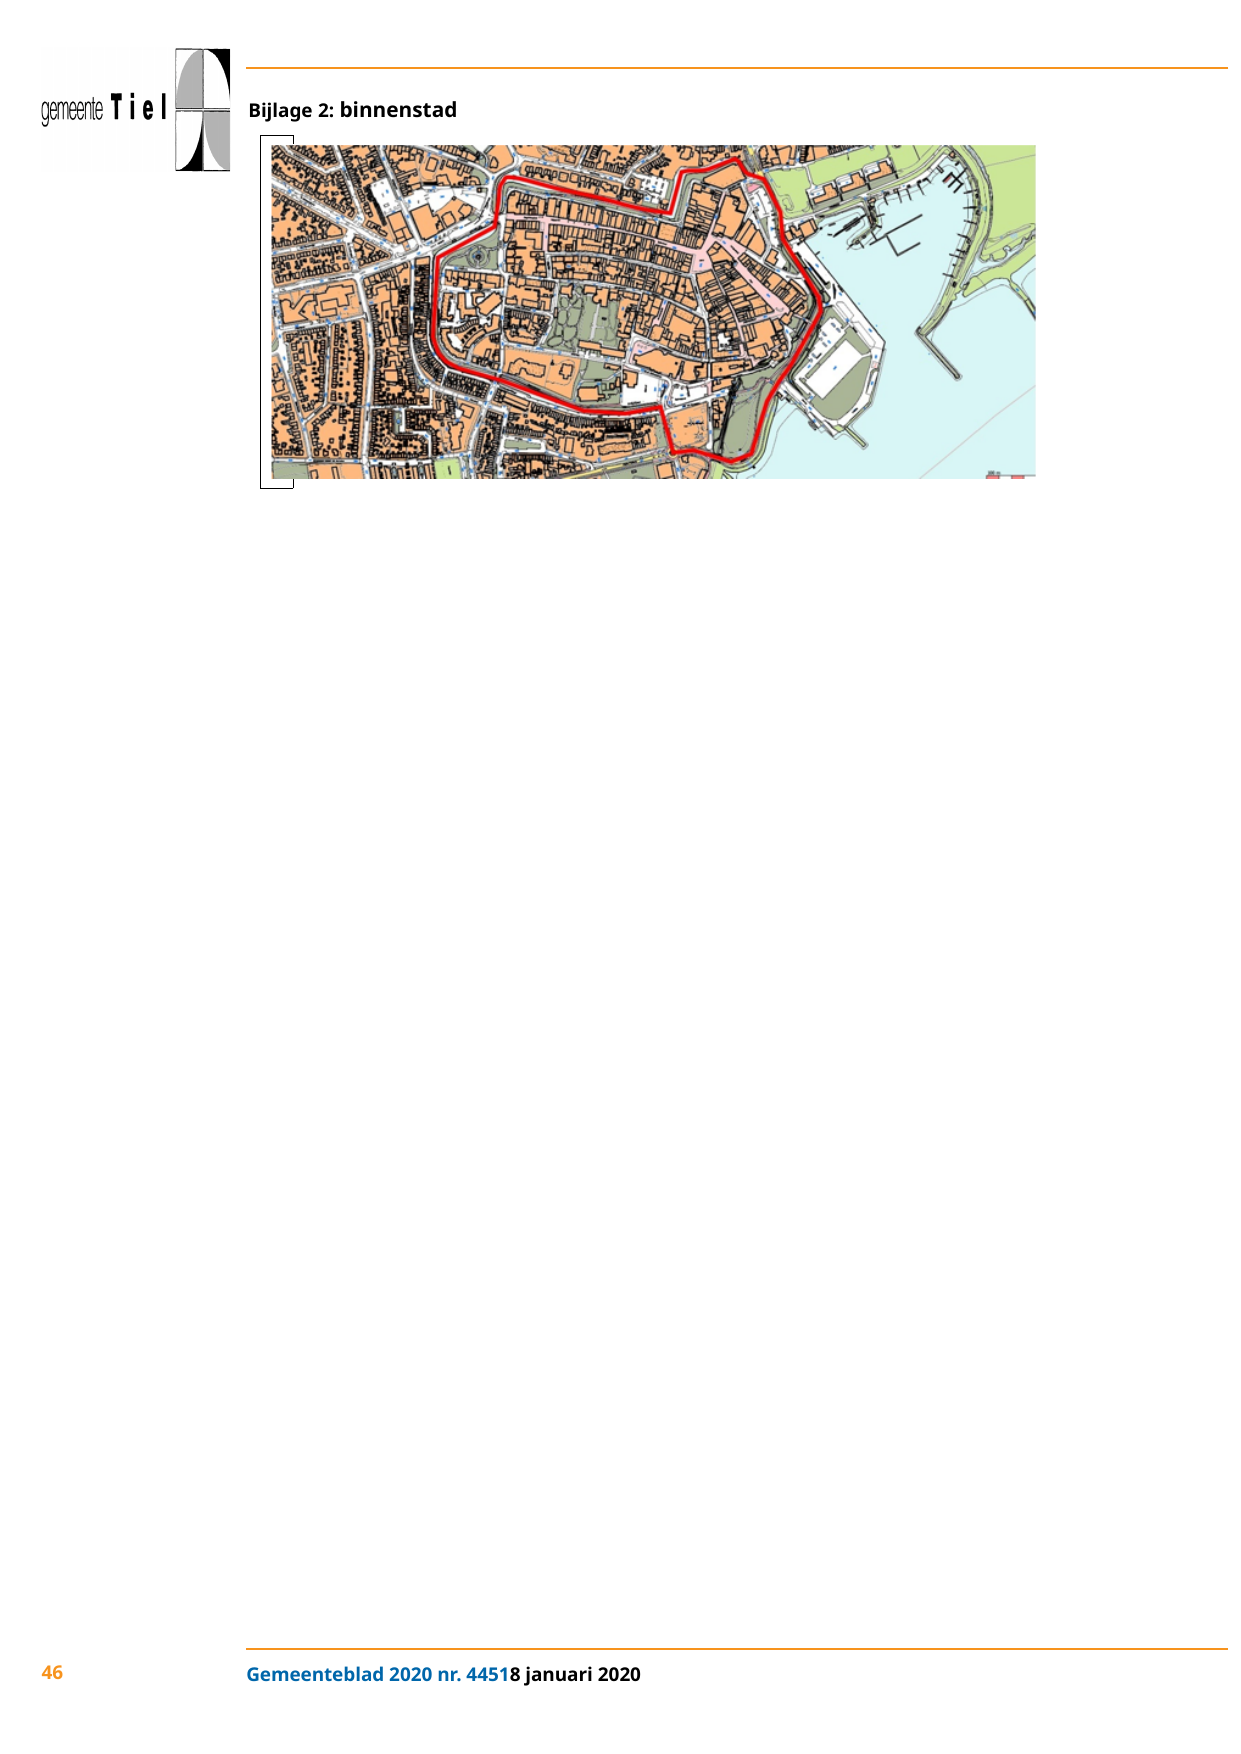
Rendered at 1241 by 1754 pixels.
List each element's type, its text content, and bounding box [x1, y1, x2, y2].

picture [268, 144, 1037, 479]
text Bijlage 2: binnenstad [248, 95, 1152, 123]
picture [41, 47, 231, 172]
